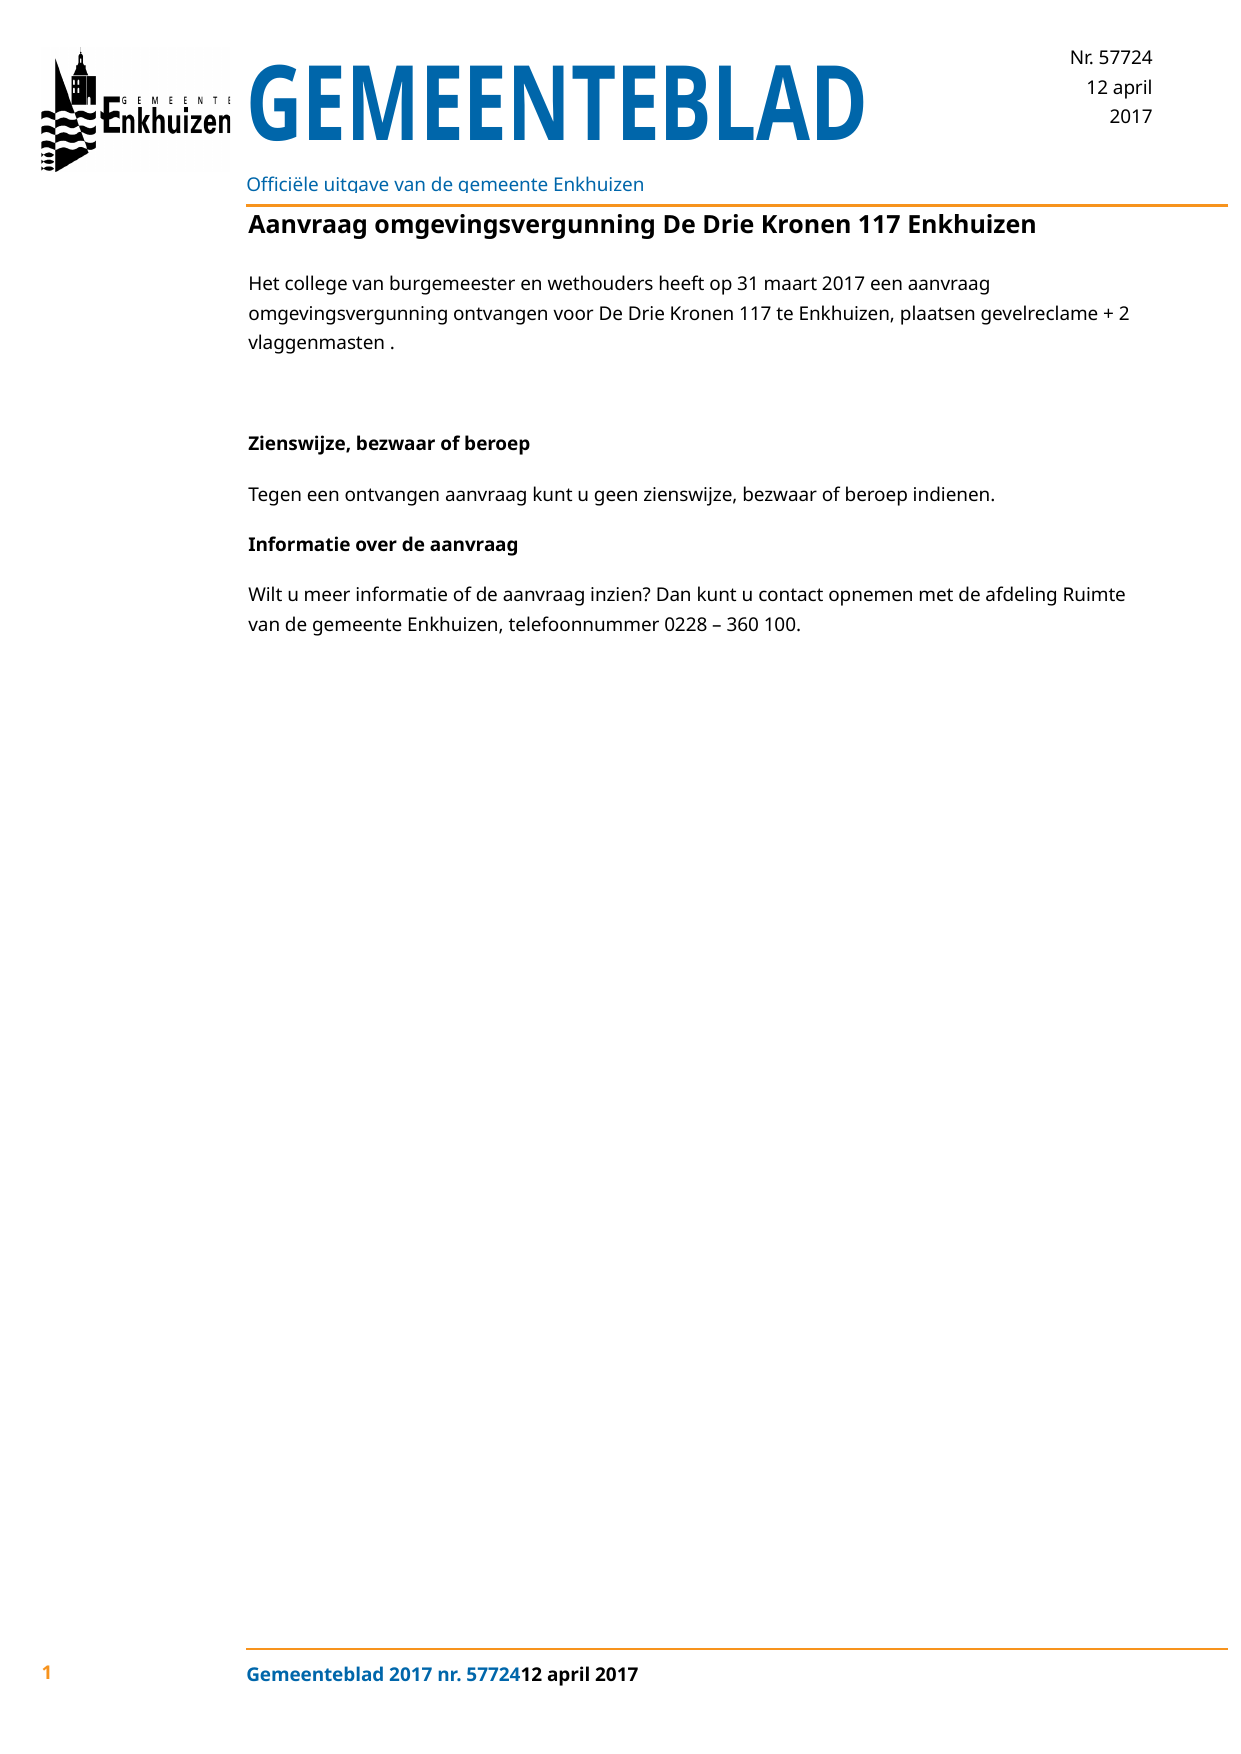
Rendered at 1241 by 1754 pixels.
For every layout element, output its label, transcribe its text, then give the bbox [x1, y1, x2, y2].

text Tegen een ontvangen aanvraag kunt u geen zienswijze, bezwaar of beroep indienen. [248, 481, 1152, 506]
text Informatie over de aanvraag [248, 531, 1152, 557]
text Zienswijze, bezwaar of beroep [248, 430, 1152, 456]
text Het college van burgemeester en wethouders heeft op 31 maart 2017 een aanvraag omgevingsvergunning ontvangen voor De Drie Kronen 117 te Enkhuizen, plaatsen gevelreclame + 2 vlaggenmasten . [248, 270, 1152, 355]
text Aanvraag omgevingsvergunning De Drie Kronen 117 Enkhuizen [248, 207, 1152, 241]
picture [41, 47, 231, 172]
text Wilt u meer informatie of de aanvraag inzien? Dan kunt u contact opnemen met de afdeling Ruimte van de gemeente Enkhuizen, telefoonnummer 0228 – 360 100. [248, 582, 1152, 637]
